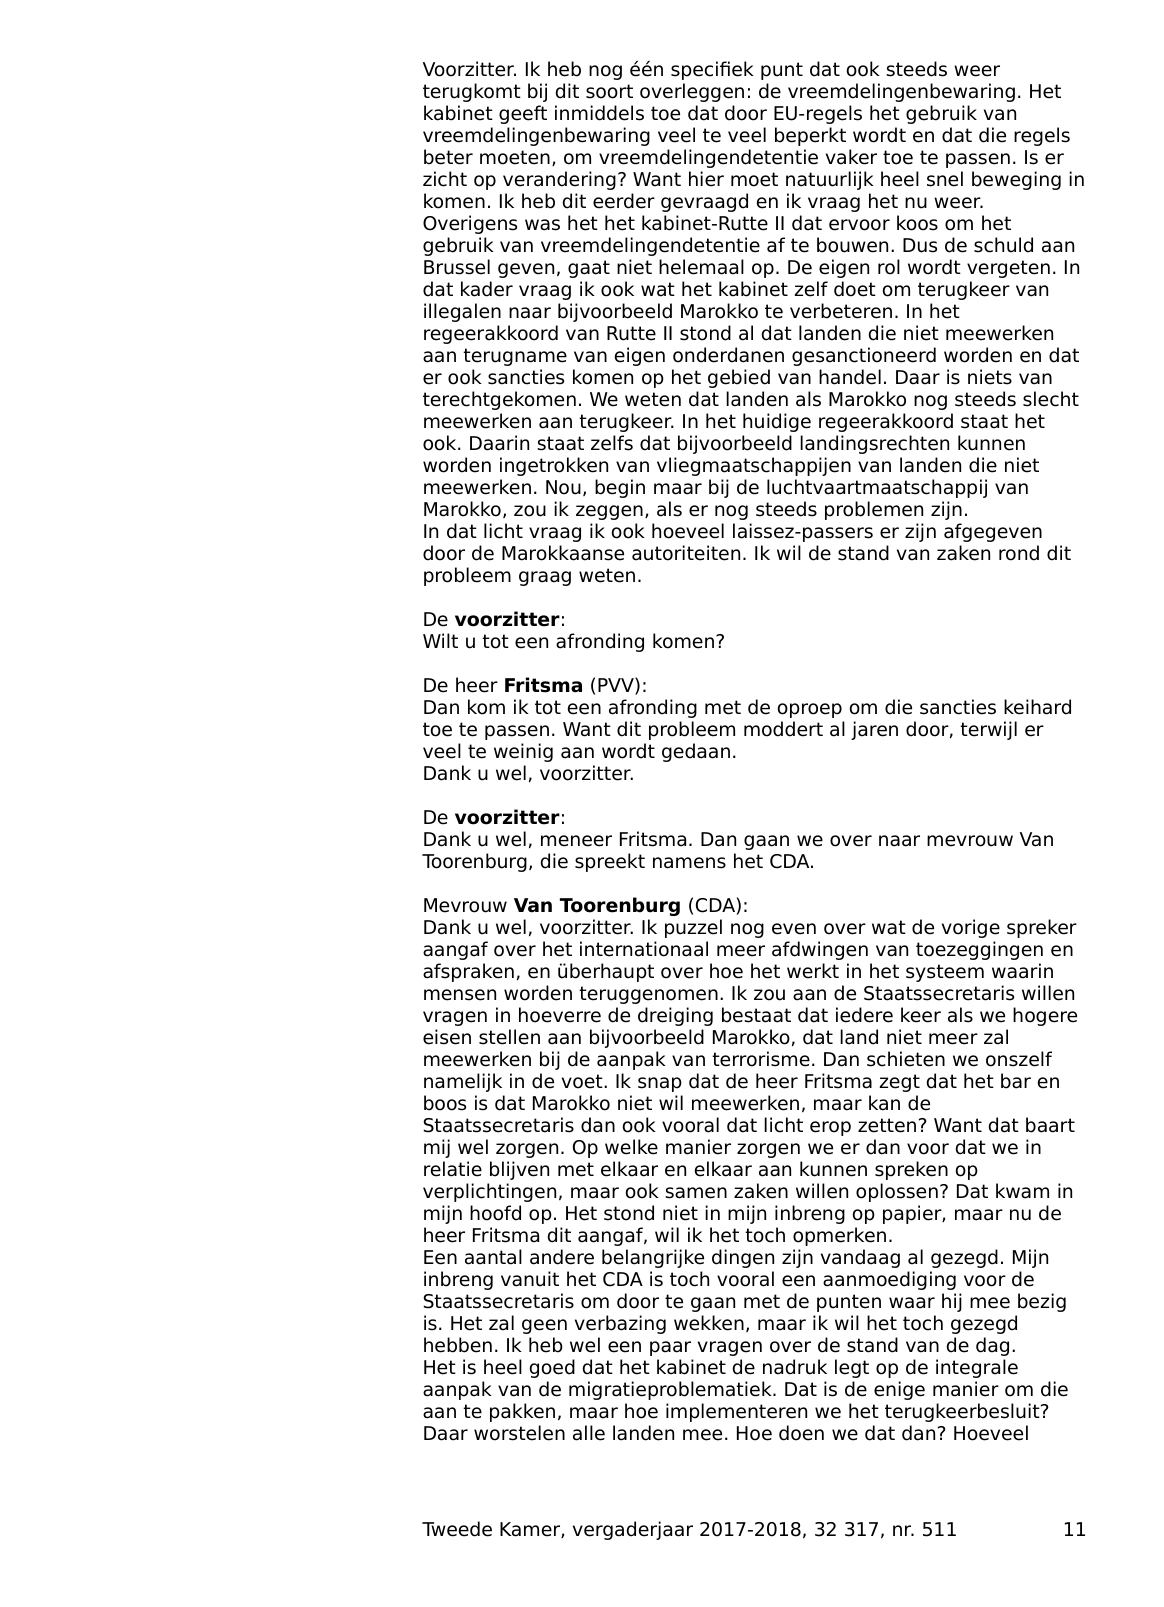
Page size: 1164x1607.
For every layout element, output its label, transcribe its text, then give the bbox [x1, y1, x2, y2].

text Dank u wel, meneer Fritsma. Dan gaan we over naar mevrouw Van Toorenburg, die spreekt namens het CDA. [422, 829, 1087, 873]
text Het is heel goed dat het kabinet de nadruk legt op de integrale aanpak van de migratieproblematiek. Dat is de enige manier om die aan te pakken, maar hoe implementeren we het terugkeerbesluit? Daar worstelen alle landen mee. Hoe doen we dat dan? Hoeveel [422, 1357, 1087, 1444]
text De heer Fritsma (PVV): [422, 675, 1087, 697]
text In dat licht vraag ik ook hoeveel laissez-passers er zijn afgegeven door de Marokkaanse autoriteiten. Ik wil de stand van zaken rond dit probleem graag weten. [422, 521, 1087, 587]
text Dan kom ik tot een afronding met de oproep om die sancties keihard toe te passen. Want dit probleem moddert al jaren door, terwijl er veel te weinig aan wordt gedaan. [422, 697, 1087, 763]
text Voorzitter. Ik heb nog één specifiek punt dat ook steeds weer terugkomt bij dit soort overleggen: de vreemdelingenbewaring. Het kabinet geeft inmiddels toe dat door EU-regels het gebruik van vreemdelingenbewaring veel te veel beperkt wordt en dat die regels beter moeten, om vreemdelingendetentie vaker toe te passen. Is er zicht op verandering? Want hier moet natuurlijk heel snel beweging in komen. Ik heb dit eerder gevraagd en ik vraag het nu weer. Overigens was het het kabinet-Rutte II dat ervoor koos om het gebruik van vreemdelingendetentie af te bouwen. Dus de schuld aan Brussel geven, gaat niet helemaal op. De eigen rol wordt vergeten. In dat kader vraag ik ook wat het kabinet zelf doet om terugkeer van illegalen naar bijvoorbeeld Marokko te verbeteren. In het regeerakkoord van Rutte II stond al dat landen die niet meewerken aan terugname van eigen onderdanen gesanctioneerd worden en dat er ook sancties komen op het gebied van handel. Daar is niets van terechtgekomen. We weten dat landen als Marokko nog steeds slecht meewerken aan terugkeer. In het huidige regeerakkoord staat het ook. Daarin staat zelfs dat bijvoorbeeld landingsrechten kunnen worden ingetrokken van vliegmaatschappijen van landen die niet meewerken. Nou, begin maar bij de luchtvaartmaatschappij van Marokko, zou ik zeggen, als er nog steeds problemen zijn. [422, 59, 1087, 521]
text Dank u wel, voorzitter. [422, 763, 1087, 785]
text Dank u wel, voorzitter. Ik puzzel nog even over wat de vorige spreker aangaf over het internationaal meer afdwingen van toezeggingen en afspraken, en überhaupt over hoe het werkt in het systeem waarin mensen worden teruggenomen. Ik zou aan de Staatssecretaris willen vragen in hoeverre de dreiging bestaat dat iedere keer als we hogere eisen stellen aan bijvoorbeeld Marokko, dat land niet meer zal meewerken bij de aanpak van terrorisme. Dan schieten we onszelf namelijk in de voet. Ik snap dat de heer Fritsma zegt dat het bar en boos is dat Marokko niet wil meewerken, maar kan de Staatssecretaris dan ook vooral dat licht erop zetten? Want dat baart mij wel zorgen. Op welke manier zorgen we er dan voor dat we in relatie blijven met elkaar en elkaar aan kunnen spreken op verplichtingen, maar ook samen zaken willen oplossen? Dat kwam in mijn hoofd op. Het stond niet in mijn inbreng op papier, maar nu de heer Fritsma dit aangaf, wil ik het toch opmerken. [422, 917, 1087, 1247]
text De voorzitter: [422, 609, 1087, 631]
text Wilt u tot een afronding komen? [422, 631, 1087, 653]
text De voorzitter: [422, 807, 1087, 829]
text Een aantal andere belangrijke dingen zijn vandaag al gezegd. Mijn inbreng vanuit het CDA is toch vooral een aanmoediging voor de Staatssecretaris om door te gaan met de punten waar hij mee bezig is. Het zal geen verbazing wekken, maar ik wil het toch gezegd hebben. Ik heb wel een paar vragen over de stand van de dag. [422, 1247, 1087, 1357]
text Mevrouw Van Toorenburg (CDA): [422, 895, 1087, 917]
